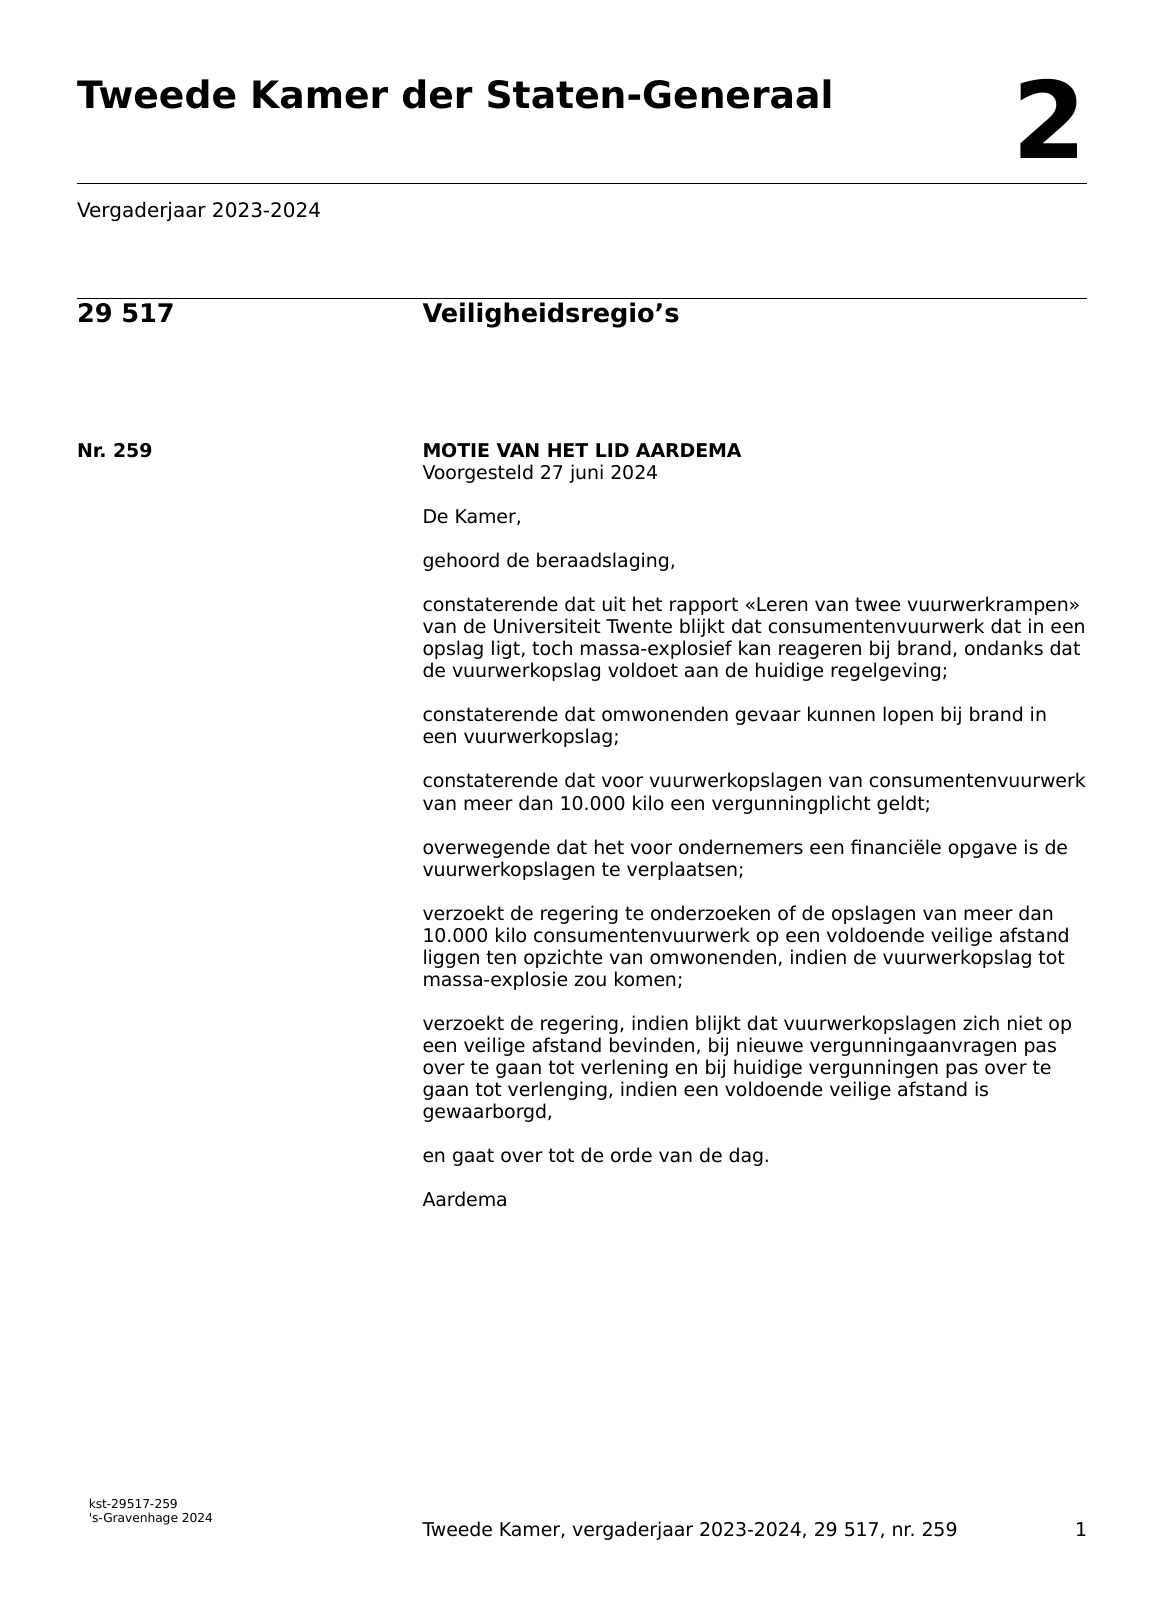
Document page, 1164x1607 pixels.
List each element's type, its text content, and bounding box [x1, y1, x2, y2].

table_header 2 [886, 59, 1087, 183]
text De Kamer, [422, 506, 1087, 528]
table_header Tweede Kamer der Staten-Generaal [77, 59, 886, 183]
text verzoekt de regering, indien blijkt dat vuurwerkopslagen zich niet op een veilige afstand bevinden, bij nieuwe vergunningaanvragen pas over te gaan tot verlening en bij huidige vergunningen pas over te gaan tot verlenging, indien een voldoende veilige afstand is gewaarborgd, [422, 1013, 1087, 1123]
text Voorgesteld 27 juni 2024 [422, 462, 1087, 484]
text Aardema [422, 1189, 1087, 1211]
text 's-Gravenhage 2024 [88, 1511, 323, 1525]
subtitle Nr. 259 MOTIE VAN HET LID AARDEMA [77, 440, 1087, 462]
text constaterende dat uit het rapport «Leren van twee vuurwerkrampen» van de Universiteit Twente blijkt dat consumentenvuurwerk dat in een opslag ligt, toch massa-explosief kan reageren bij brand, ondanks dat de vuurwerkopslag voldoet aan de huidige regelgeving; [422, 594, 1087, 682]
table_cell Vergaderjaar 2023-2024 [77, 184, 1087, 298]
text kst-29517-259 [88, 1497, 323, 1511]
text en gaat over tot de orde van de dag. [422, 1145, 1087, 1167]
text constaterende dat voor vuurwerkopslagen van consumentenvuurwerk van meer dan 10.000 kilo een vergunningplicht geldt; [422, 770, 1087, 814]
text overwegende dat het voor ondernemers een financiële opgave is de vuurwerkopslagen te verplaatsen; [422, 837, 1087, 881]
text verzoekt de regering te onderzoeken of de opslagen van meer dan 10.000 kilo consumentenvuurwerk op een voldoende veilige afstand liggen ten opzichte van omwonenden, indien de vuurwerkopslag tot massa-explosie zou komen; [422, 903, 1087, 991]
subtitle 29 517 Veiligheidsregio’s [77, 299, 1087, 329]
text gehoord de beraadslaging, [422, 550, 1087, 572]
text constaterende dat omwonenden gevaar kunnen lopen bij brand in een vuurwerkopslag; [422, 704, 1087, 748]
